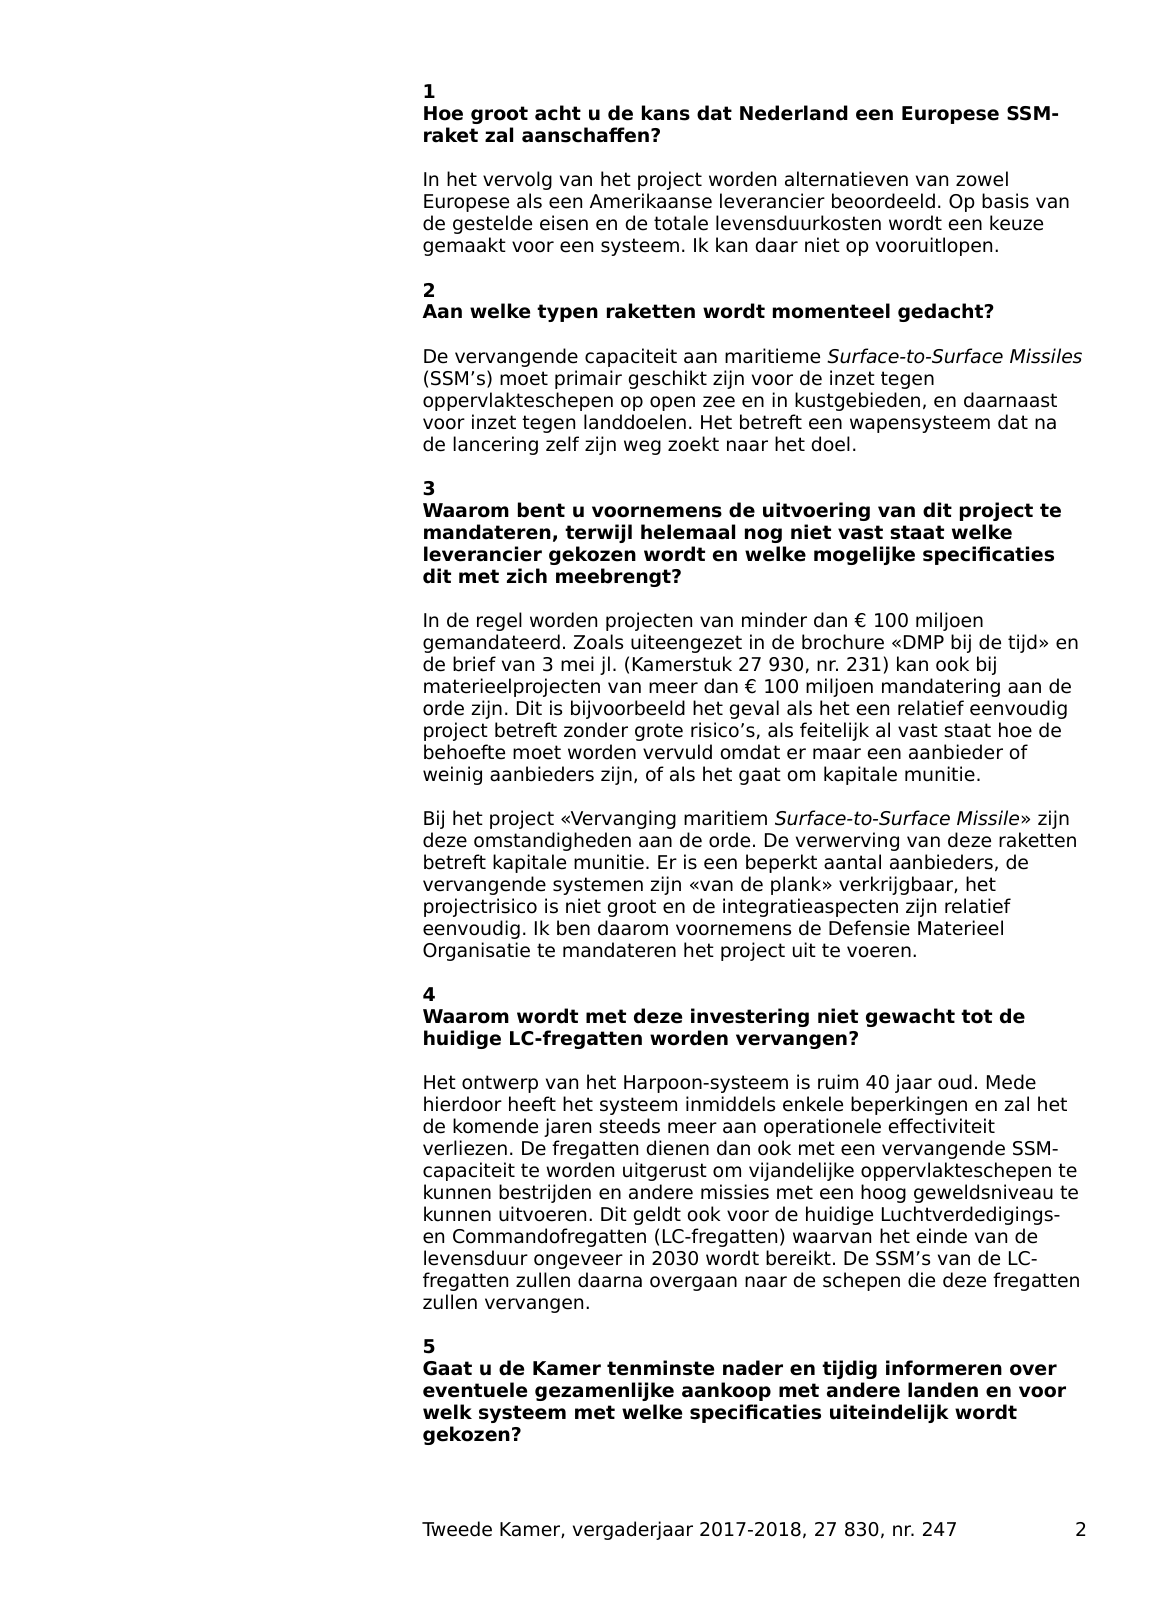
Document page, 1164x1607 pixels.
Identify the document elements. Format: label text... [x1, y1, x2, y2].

text Waarom wordt met deze investering niet gewacht tot de huidige LC-fregatten worden vervangen? [422, 1006, 1087, 1050]
text Waarom bent u voornemens de uitvoering van dit project te mandateren, terwijl helemaal nog niet vast staat welke leverancier gekozen wordt en welke mogelijke specificaties dit met zich meebrengt? [422, 500, 1087, 588]
text De vervangende capaciteit aan maritieme Surface-to-Surface Missiles (SSM’s) moet primair geschikt zijn voor de inzet tegen oppervlakteschepen op open zee en in kustgebieden, en daarnaast voor inzet tegen landdoelen. Het betreft een wapensysteem dat na de lancering zelf zijn weg zoekt naar het doel. [422, 346, 1087, 456]
text Gaat u de Kamer tenminste nader en tijdig informeren over eventuele gezamenlijke aankoop met andere landen en voor welk systeem met welke specificaties uiteindelijk wordt gekozen? [422, 1358, 1087, 1446]
text 5 [422, 1336, 1087, 1358]
text 2 [422, 279, 1087, 301]
text Het ontwerp van het Harpoon-systeem is ruim 40 jaar oud. Mede hierdoor heeft het systeem inmiddels enkele beperkingen en zal het de komende jaren steeds meer aan operationele effectiviteit verliezen. De fregatten dienen dan ook met een vervangende SSM-capaciteit te worden uitgerust om vijandelijke oppervlakteschepen te kunnen bestrijden en andere missies met een hoog geweldsniveau te kunnen uitvoeren. Dit geldt ook voor de huidige Luchtverdedigings- en Commandofregatten (LC-fregatten) waarvan het einde van de levensduur ongeveer in 2030 wordt bereikt. De SSM’s van de LC-fregatten zullen daarna overgaan naar de schepen die deze fregatten zullen vervangen. [422, 1072, 1087, 1314]
text In het vervolg van het project worden alternatieven van zowel Europese als een Amerikaanse leverancier beoordeeld. Op basis van de gestelde eisen en de totale levensduurkosten wordt een keuze gemaakt voor een systeem. Ik kan daar niet op vooruitlopen. [422, 169, 1087, 257]
text 1 [422, 81, 1087, 103]
text Aan welke typen raketten wordt momenteel gedacht? [422, 301, 1087, 323]
text Bij het project «Vervanging maritiem Surface-to-Surface Missile» zijn deze omstandigheden aan de orde. De verwerving van deze raketten betreft kapitale munitie. Er is een beperkt aantal aanbieders, de vervangende systemen zijn «van de plank» verkrijgbaar, het projectrisico is niet groot en de integratieaspecten zijn relatief eenvoudig. Ik ben daarom voornemens de Defensie Materieel Organisatie te mandateren het project uit te voeren. [422, 808, 1087, 962]
text In de regel worden projecten van minder dan € 100 miljoen gemandateerd. Zoals uiteengezet in de brochure «DMP bij de tijd» en de brief van 3 mei jl. (Kamerstuk 27 930, nr. 231) kan ook bij materieelprojecten van meer dan € 100 miljoen mandatering aan de orde zijn. Dit is bijvoorbeeld het geval als het een relatief eenvoudig project betreft zonder grote risico’s, als feitelijk al vast staat hoe de behoefte moet worden vervuld omdat er maar een aanbieder of weinig aanbieders zijn, of als het gaat om kapitale munitie. [422, 610, 1087, 786]
text 4 [422, 984, 1087, 1006]
text 3 [422, 478, 1087, 500]
text Hoe groot acht u de kans dat Nederland een Europese SSM-raket zal aanschaffen? [422, 103, 1087, 147]
